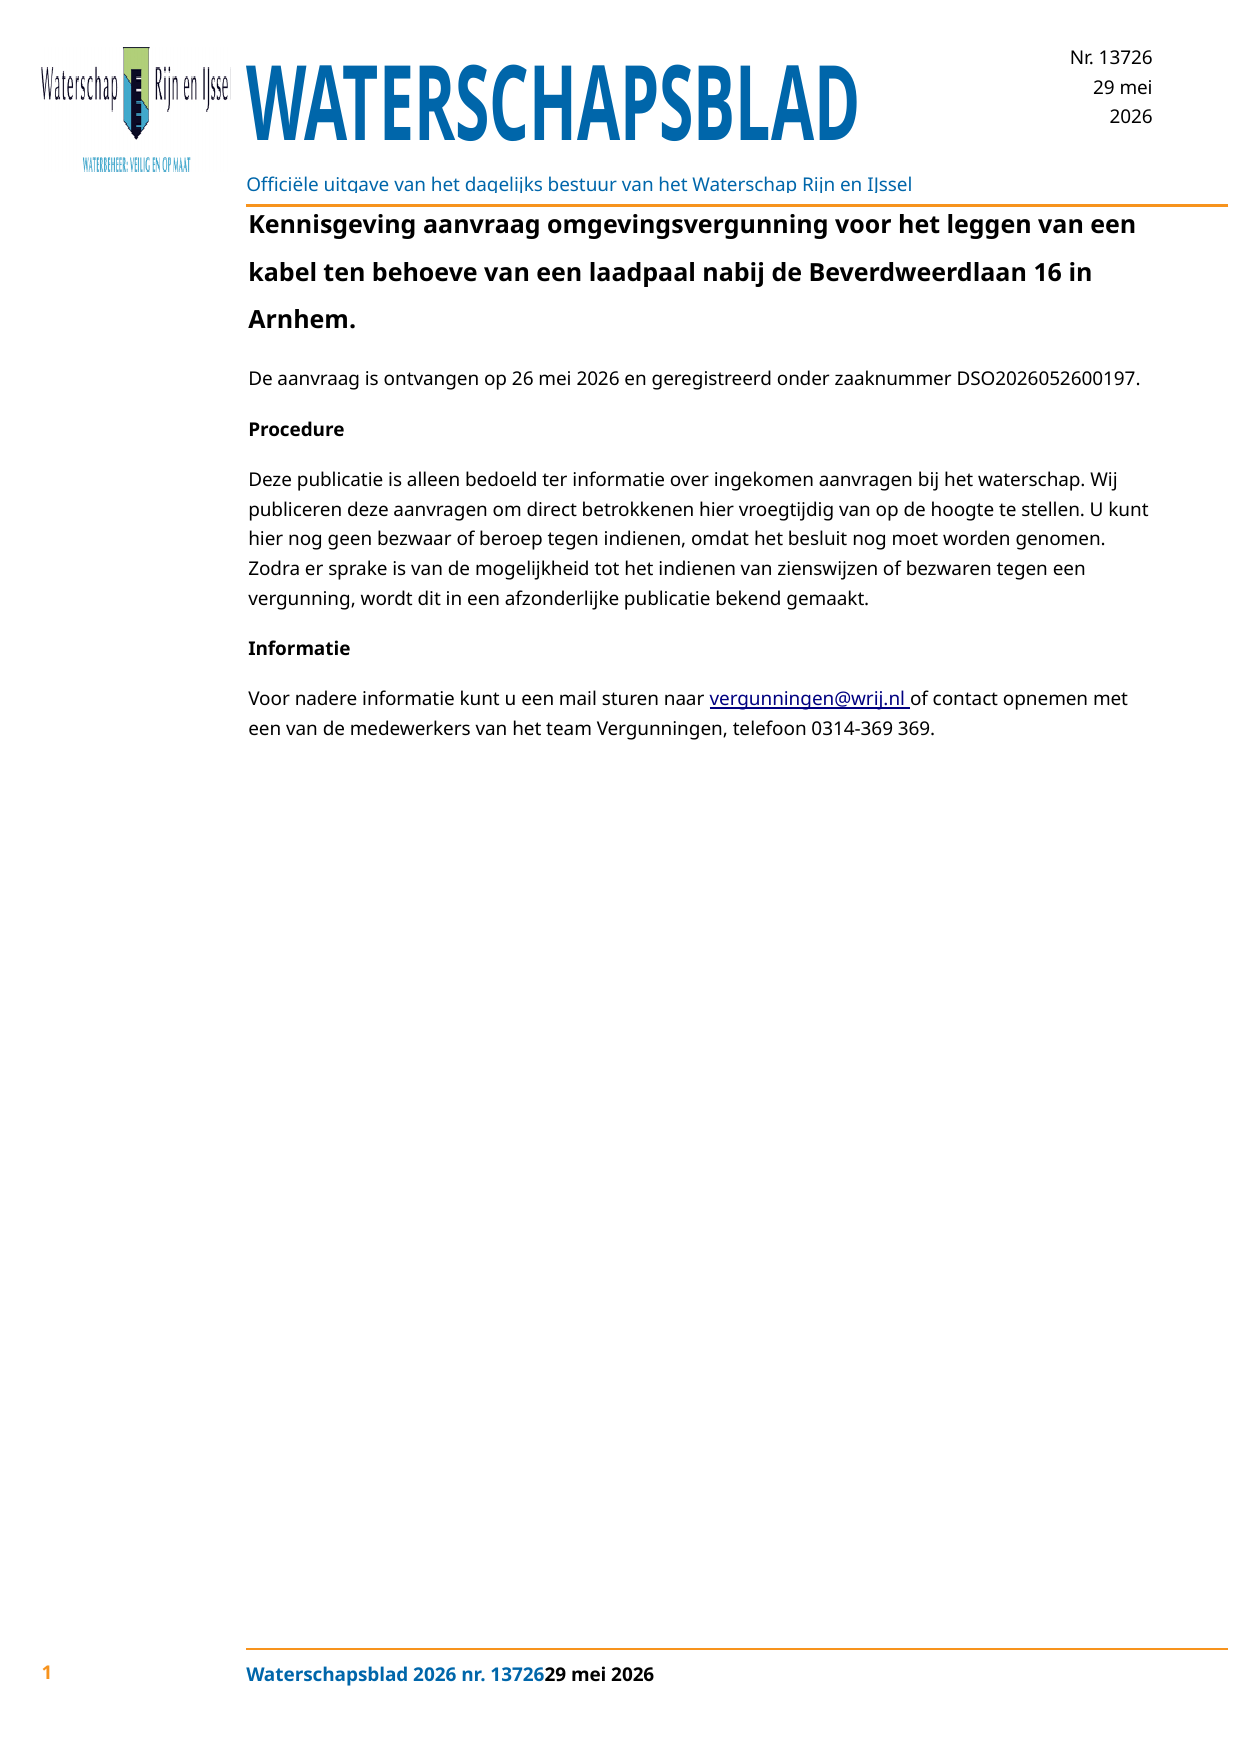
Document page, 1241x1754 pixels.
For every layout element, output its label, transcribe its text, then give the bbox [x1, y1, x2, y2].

text De aanvraag is ontvangen op 26 mei 2026 en geregistreerd onder zaaknummer DSO2026052600197. [248, 366, 1152, 391]
text Kennisgeving aanvraag omgevingsvergunning voor het leggen van een kabel ten behoeve van een laadpaal nabij de Beverdweerdlaan 16 in Arnhem. [248, 207, 1152, 336]
text Voor nadere informatie kunt u een mail sturen naar vergunningen@wrij.nl of contact opnemen met een van de medewerkers van het team Vergunningen, telefoon 0314-369 369. [248, 686, 1152, 741]
picture [41, 47, 231, 172]
text Deze publicatie is alleen bedoeld ter informatie over ingekomen aanvragen bij het waterschap. Wij publiceren deze aanvragen om direct betrokkenen hier vroegtijdig van op de hoogte te stellen. U kunt hier nog geen bezwaar of beroep tegen indienen, omdat het besluit nog moet worden genomen. Zodra er sprake is van de mogelijkheid tot het indienen van zienswijzen of bezwaren tegen een vergunning, wordt dit in een afzonderlijke publicatie bekend gemaakt. [248, 466, 1152, 610]
text Procedure [248, 416, 1152, 442]
text Informatie [248, 635, 1152, 661]
